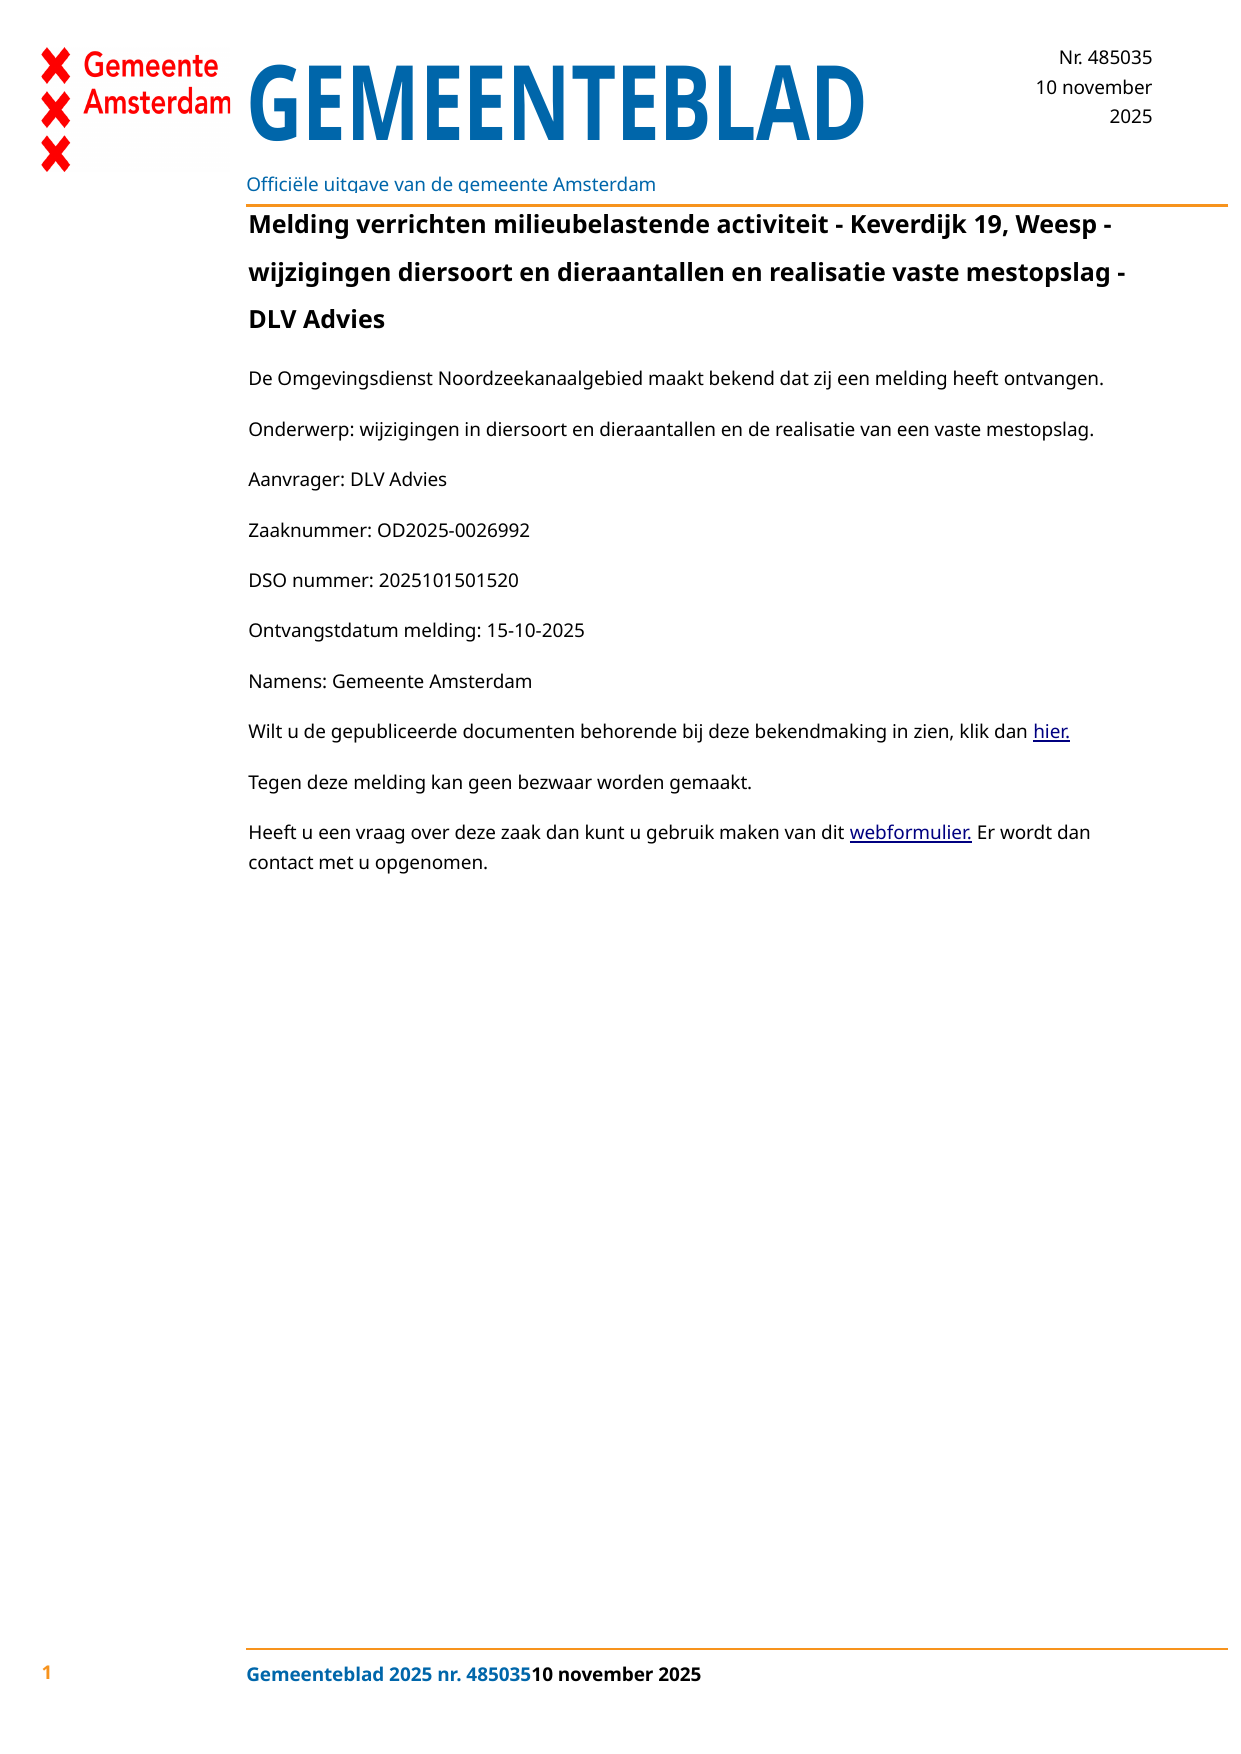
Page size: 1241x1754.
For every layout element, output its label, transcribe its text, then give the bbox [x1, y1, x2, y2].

text Tegen deze melding kan geen bezwaar worden gemaakt. [248, 769, 1152, 794]
picture [41, 47, 231, 172]
text Aanvrager: DLV Advies [248, 466, 1152, 492]
text De Omgevingsdienst Noordzeekanaalgebied maakt bekend dat zij een melding heeft ontvangen. [248, 366, 1152, 391]
text Ontvangstdatum melding: 15-10-2025 [248, 618, 1152, 643]
text Namens: Gemeente Amsterdam [248, 668, 1152, 694]
text DSO nummer: 2025101501520 [248, 567, 1152, 593]
text Heeft u een vraag over deze zaak dan kunt u gebruik maken van dit webformulier. Er wordt dan contact met u opgenomen. [248, 819, 1152, 874]
text Zaaknummer: OD2025-0026992 [248, 517, 1152, 542]
text Melding verrichten milieubelastende activiteit - Keverdijk 19, Weesp - wijzigingen diersoort en dieraantallen en realisatie vaste mestopslag - DLV Advies [248, 207, 1152, 336]
text Wilt u de gepubliceerde documenten behorende bij deze bekendmaking in zien, klik dan hier. [248, 718, 1152, 744]
text Onderwerp: wijzigingen in diersoort en dieraantallen en de realisatie van een vaste mestopslag. [248, 416, 1152, 442]
